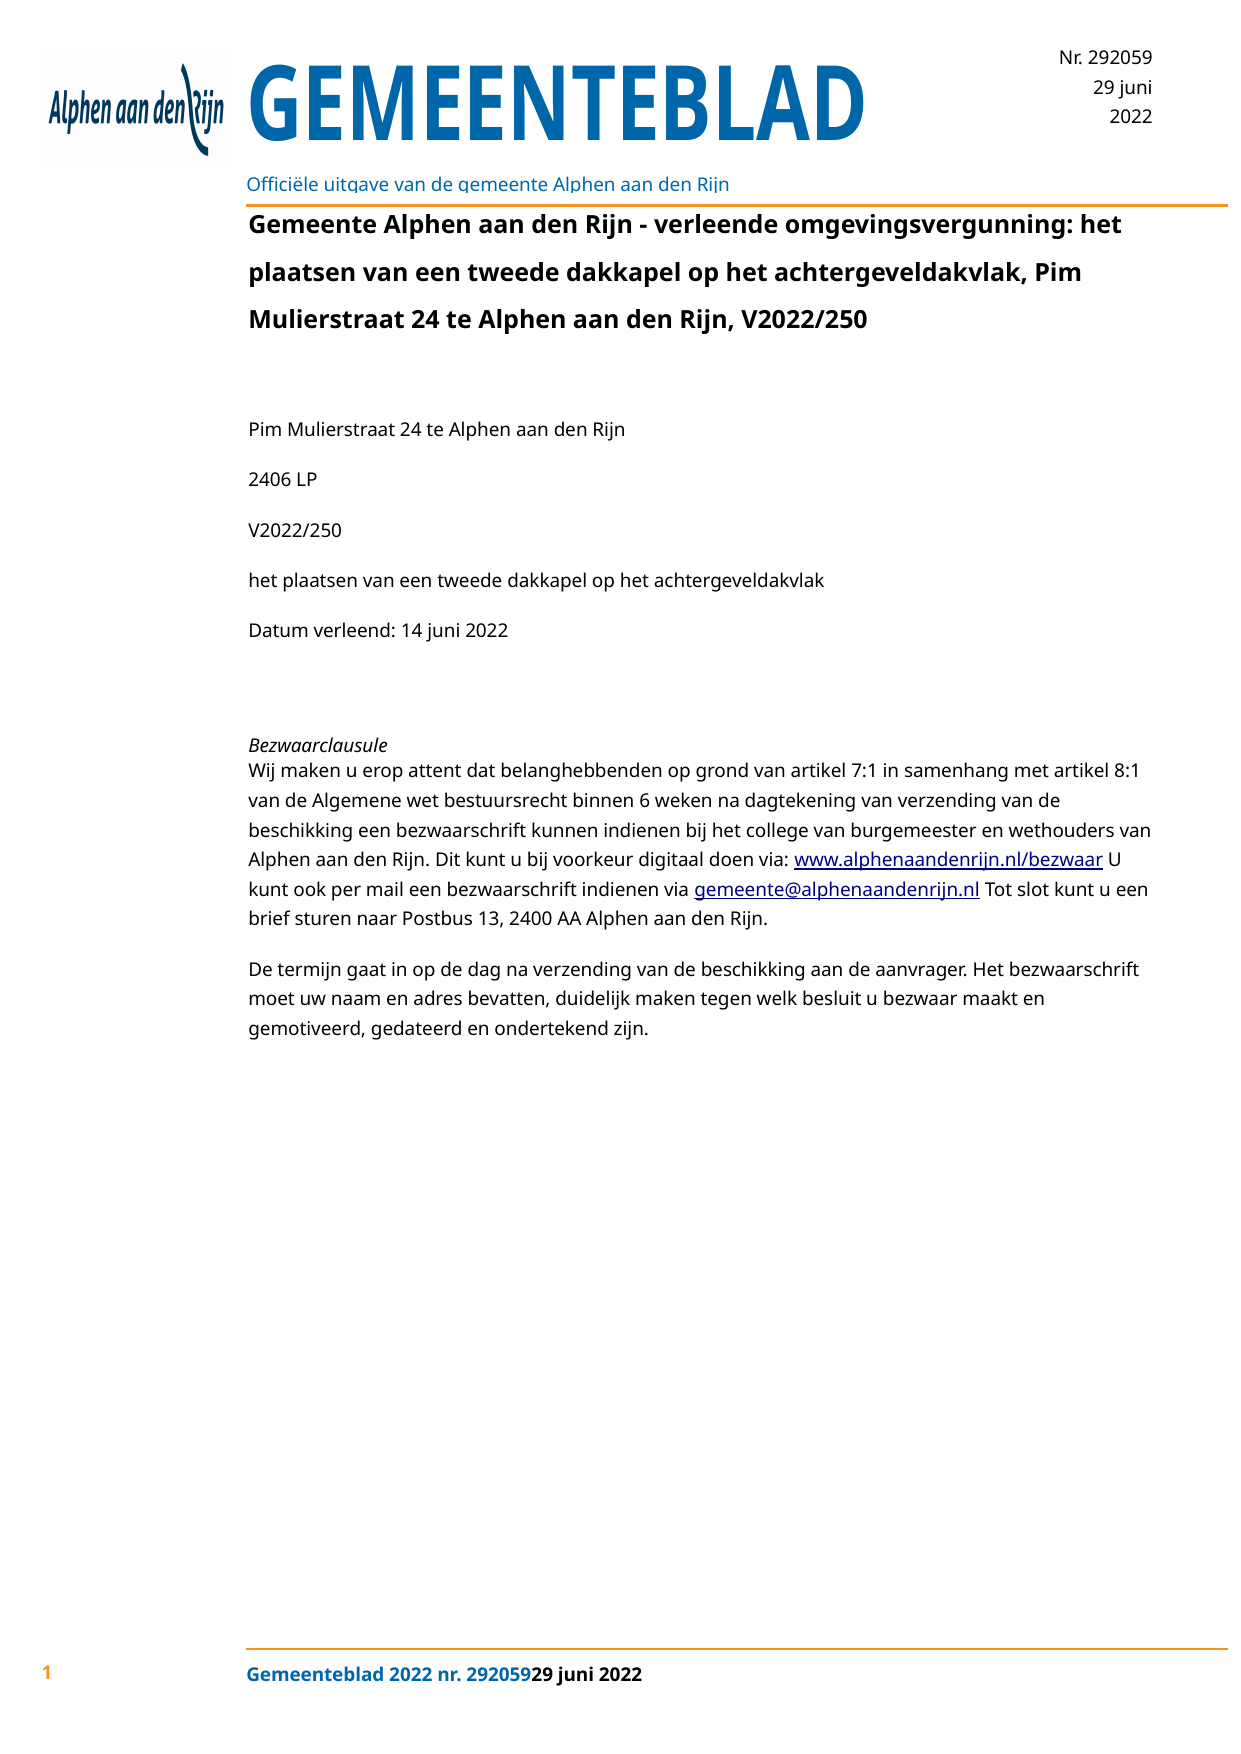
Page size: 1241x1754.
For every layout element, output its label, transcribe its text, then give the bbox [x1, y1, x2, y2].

text Wij maken u erop attent dat belanghebbenden op grond van artikel 7:1 in samenhang met artikel 8:1 van de Algemene wet bestuursrecht binnen 6 weken na dagtekening van verzending van de beschikking een bezwaarschrift kunnen indienen bij het college van burgemeester en wethouders van Alphen aan den Rijn. Dit kunt u bij voorkeur digitaal doen via: www.alphenaandenrijn.nl/bezwaar U kunt ook per mail een bezwaarschrift indienen via gemeente@alphenaandenrijn.nl Tot slot kunt u een brief sturen naar Postbus 13, 2400 AA Alphen aan den Rijn. [248, 758, 1152, 931]
text De termijn gaat in op de dag na verzending van de beschikking aan de aanvrager. Het bezwaarschrift moet uw naam en adres bevatten, duidelijk maken tegen welk besluit u bezwaar maakt en gemotiveerd, gedateerd en ondertekend zijn. [248, 956, 1152, 1041]
text Gemeente Alphen aan den Rijn - verleende omgevingsvergunning: het plaatsen van een tweede dakkapel op het achtergeveldakvlak, Pim Mulierstraat 24 te Alphen aan den Rijn, V2022/250 [248, 207, 1152, 336]
text Pim Mulierstraat 24 te Alphen aan den Rijn [248, 416, 1152, 442]
text het plaatsen van een tweede dakkapel op het achtergeveldakvlak [248, 567, 1152, 593]
text Datum verleend: 14 juni 2022 [248, 618, 1152, 643]
text V2022/250 [248, 517, 1152, 542]
text Bezwaarclausule [248, 732, 1152, 758]
picture [41, 47, 231, 172]
text 2406 LP [248, 466, 1152, 492]
